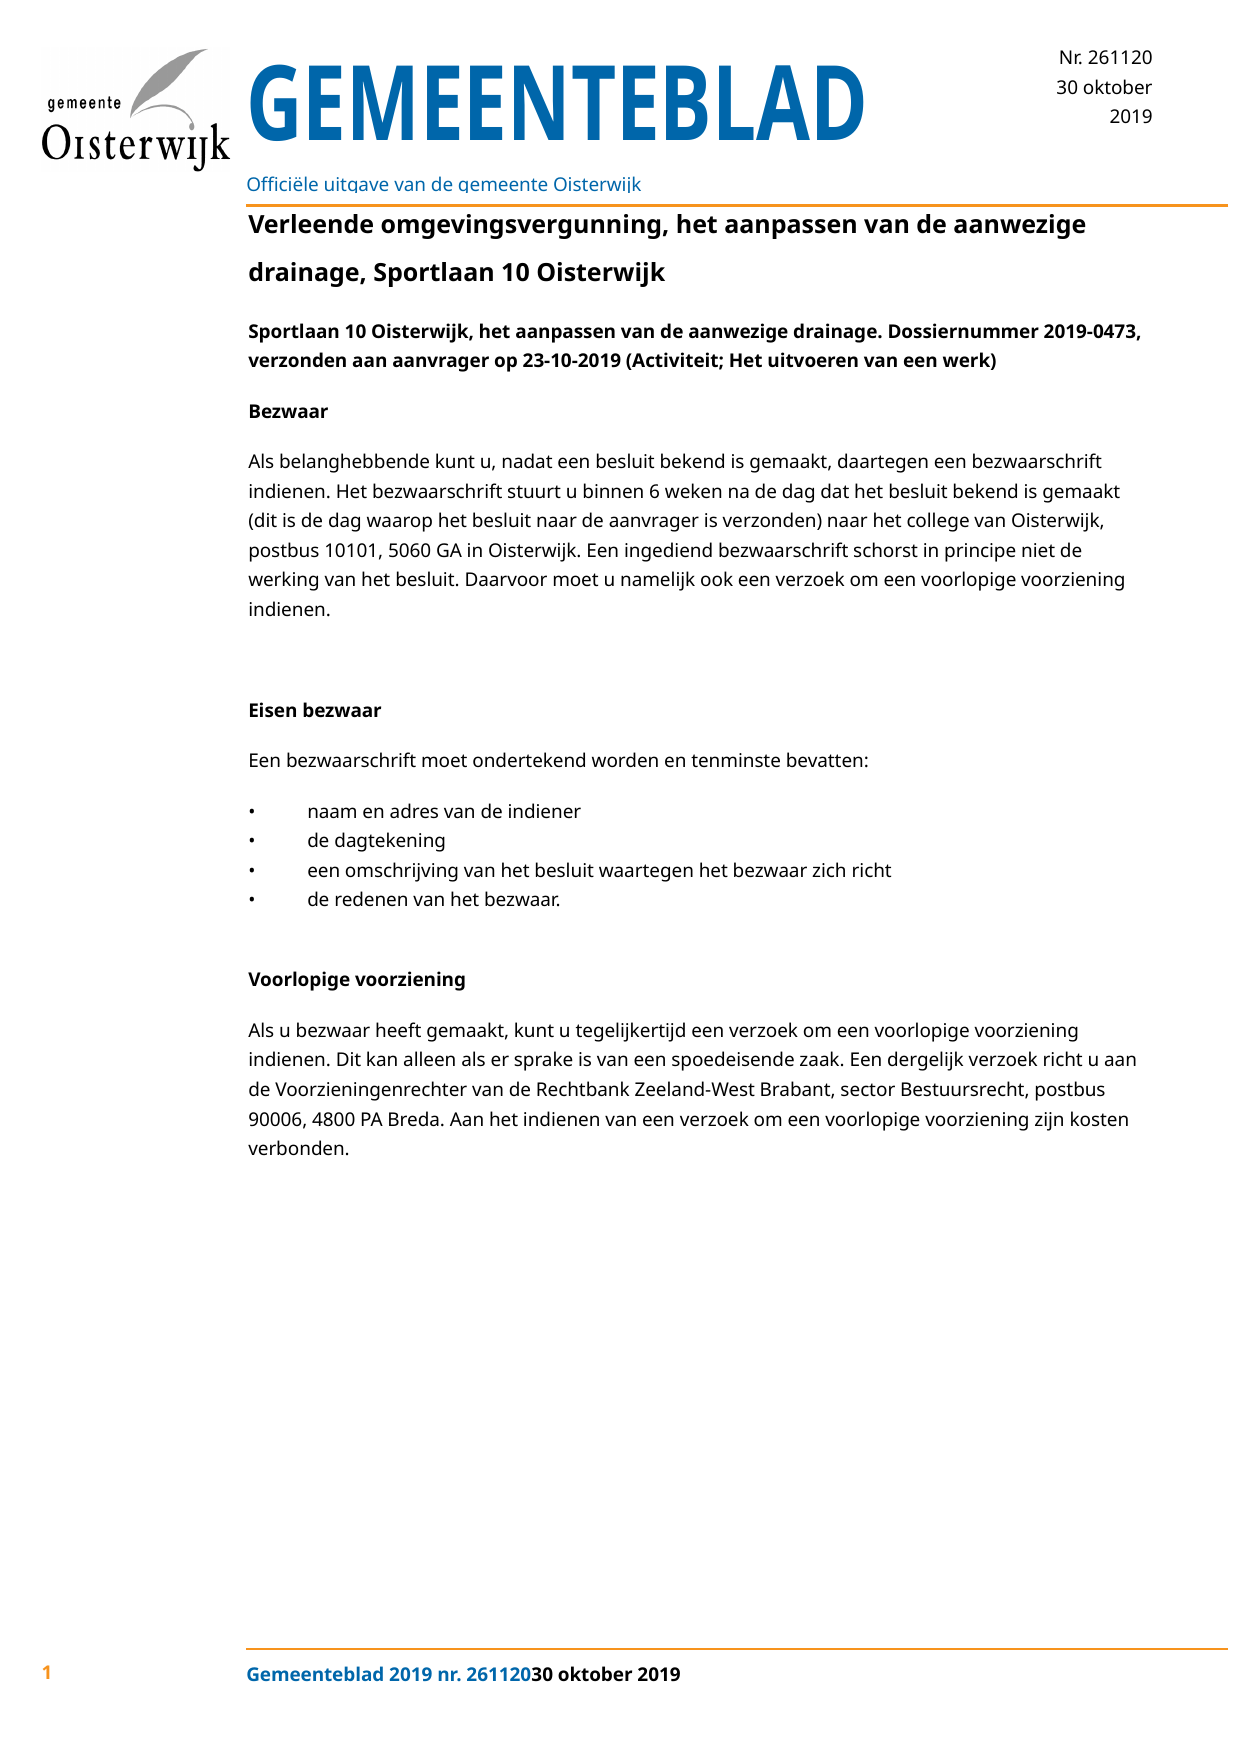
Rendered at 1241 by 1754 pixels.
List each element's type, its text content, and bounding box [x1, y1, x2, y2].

picture [41, 47, 231, 172]
text Eisen bezwaar [248, 697, 1152, 723]
list de dagtekening [248, 827, 1152, 853]
text Een bezwaarschrift moet ondertekend worden en tenminste bevatten: [248, 747, 1152, 773]
text Als belanghebbende kunt u, nadat een besluit bekend is gemaakt, daartegen een bezwaarschrift indienen. Het bezwaarschrift stuurt u binnen 6 weken na de dag dat het besluit bekend is gemaakt (dit is de dag waarop het besluit naar de aanvrager is verzonden) naar het college van Oisterwijk, postbus 10101, 5060 GA in Oisterwijk. Een ingediend bezwaarschrift schorst in principe niet de werking van het besluit. Daarvoor moet u namelijk ook een verzoek om een voorlopige voorziening indienen. [248, 448, 1152, 622]
text Sportlaan 10 Oisterwijk, het aanpassen van de aanwezige drainage. Dossiernummer 2019-0473, verzonden aan aanvrager op 23-10-2019 (Activiteit; Het uitvoeren van een werk) [248, 318, 1152, 373]
text Verleende omgevingsvergunning, het aanpassen van de aanwezige drainage, Sportlaan 10 Oisterwijk [248, 207, 1152, 288]
text Voorlopige voorziening [248, 967, 1152, 992]
list de redenen van het bezwaar. [248, 887, 1152, 912]
list naam en adres van de indiener [248, 798, 1152, 824]
text Bezwaar [248, 398, 1152, 424]
text Als u bezwaar heeft gemaakt, kunt u tegelijkertijd een verzoek om een voorlopige voorziening indienen. Dit kan alleen als er sprake is van een spoedeisende zaak. Een dergelijk verzoek richt u aan de Voorzieningenrechter van de Rechtbank Zeeland-West Brabant, sector Bestuursrecht, postbus 90006, 4800 PA Breda. Aan het indienen van een verzoek om een voorlopige voorziening zijn kosten verbonden. [248, 1017, 1152, 1161]
list een omschrijving van het besluit waartegen het bezwaar zich richt [248, 857, 1152, 883]
